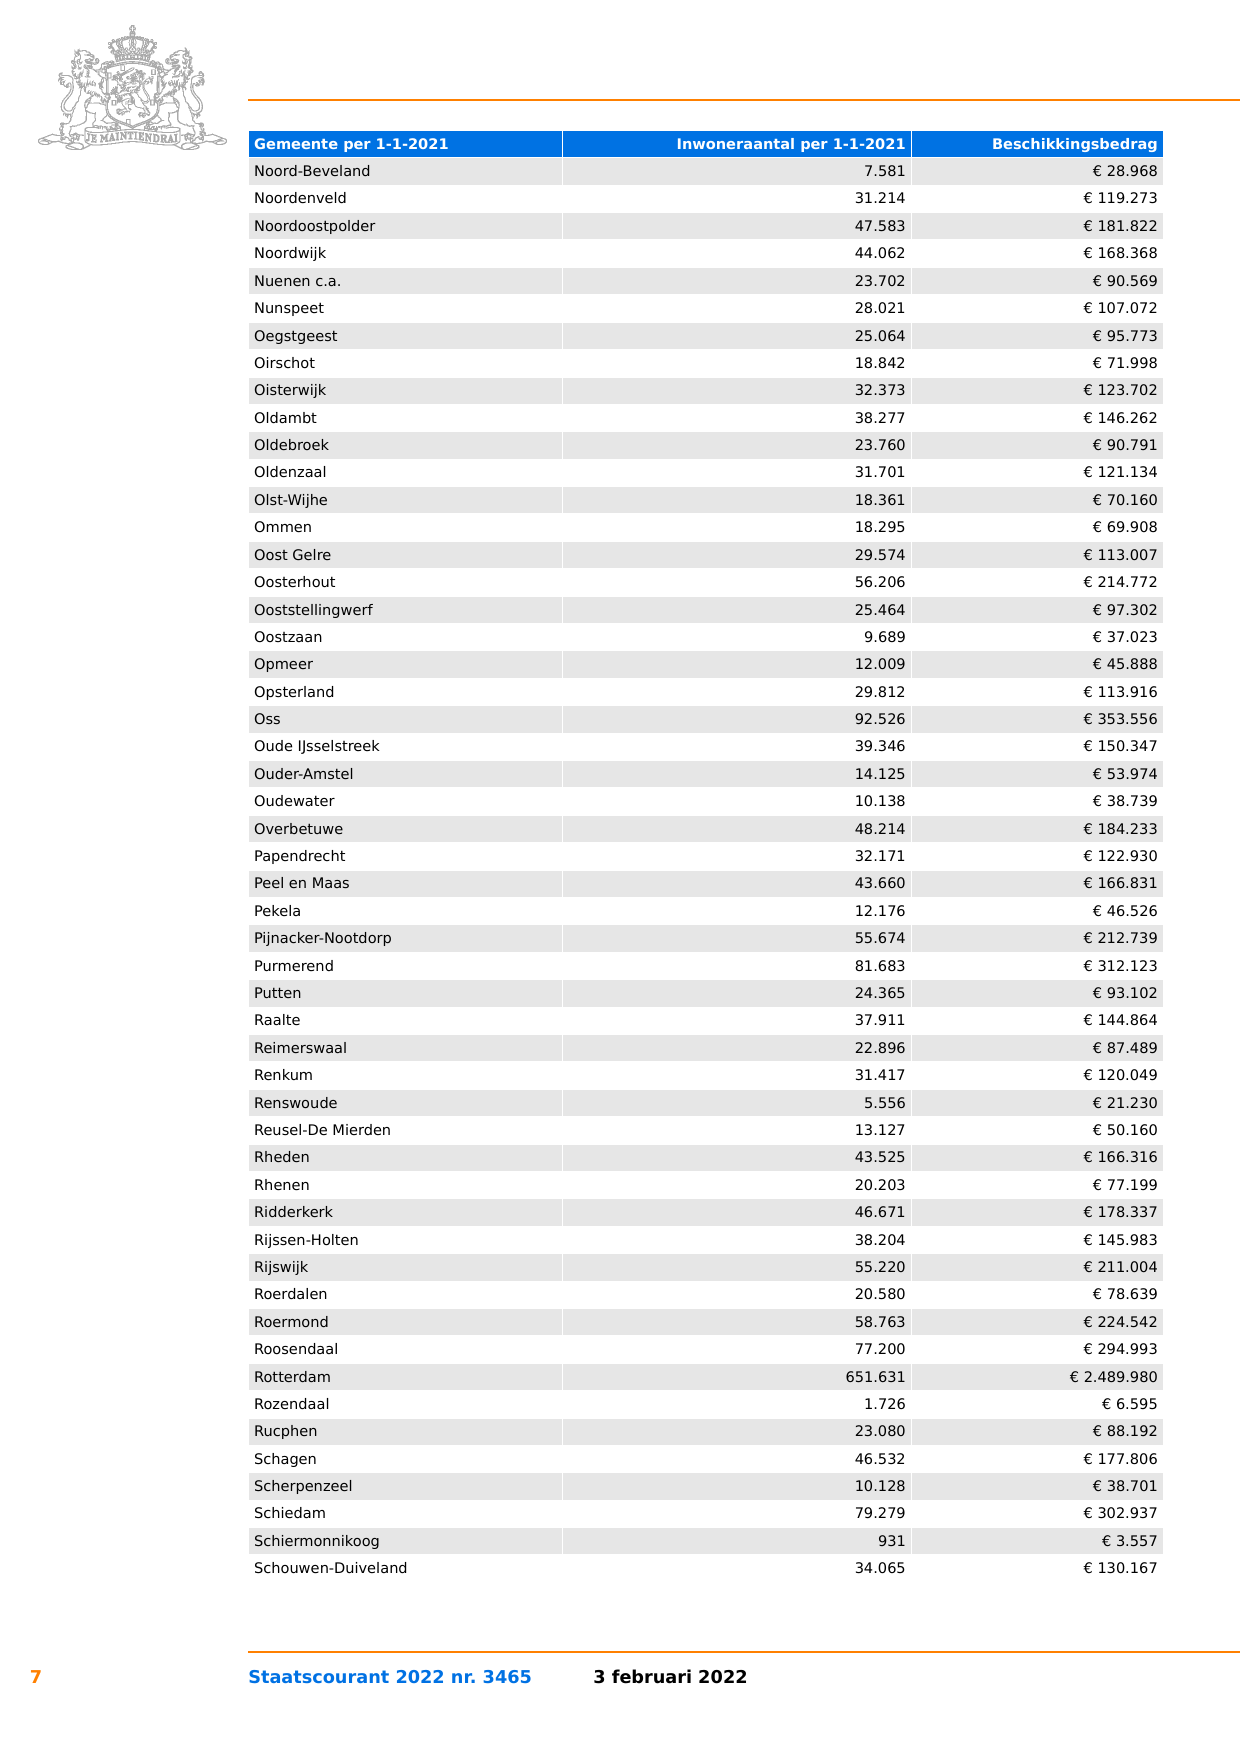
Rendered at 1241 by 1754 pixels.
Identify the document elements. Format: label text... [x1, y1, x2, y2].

table_cell Ommen [249, 515, 562, 541]
table_cell Roermond [249, 1309, 562, 1335]
table_cell € 28.968 [912, 158, 1163, 185]
table_cell 18.295 [563, 515, 911, 541]
table_cell 55.220 [563, 1254, 911, 1281]
table_cell 46.532 [563, 1446, 911, 1472]
table_cell Schagen [249, 1446, 562, 1472]
table_cell 47.583 [563, 213, 911, 239]
table_cell € 146.262 [912, 405, 1163, 431]
table_cell Pijnacker-Nootdorp [249, 925, 562, 952]
table_cell Rucphen [249, 1419, 562, 1445]
table_cell Rozendaal [249, 1391, 562, 1417]
table_cell Pekela [249, 898, 562, 924]
table_cell Ouder-Amstel [249, 761, 562, 787]
table_cell Papendrecht [249, 843, 562, 869]
table_cell € 21.230 [912, 1090, 1163, 1116]
table_cell 9.689 [563, 624, 911, 650]
table_cell Renkum [249, 1063, 562, 1089]
table_cell Purmerend [249, 953, 562, 979]
table_cell € 37.023 [912, 624, 1163, 650]
table_cell € 38.701 [912, 1473, 1163, 1500]
table_cell Olst-Wijhe [249, 487, 562, 513]
table_cell € 184.233 [912, 816, 1163, 842]
table_cell Oegstgeest [249, 323, 562, 349]
table_cell 10.128 [563, 1473, 911, 1500]
table_cell € 113.007 [912, 542, 1163, 568]
table_cell € 107.072 [912, 295, 1163, 322]
table_cell Schiermonnikoog [249, 1528, 562, 1554]
table_cell € 294.993 [912, 1336, 1163, 1363]
table_cell € 166.316 [912, 1145, 1163, 1171]
table_cell € 45.888 [912, 651, 1163, 678]
table_cell € 130.167 [912, 1556, 1163, 1582]
table_cell € 144.864 [912, 1008, 1163, 1034]
table_cell Roosendaal [249, 1336, 562, 1363]
table_cell 931 [563, 1528, 911, 1554]
table_cell Renswoude [249, 1090, 562, 1116]
table_cell Noordoostpolder [249, 213, 562, 239]
table_cell 44.062 [563, 241, 911, 267]
table_cell 24.365 [563, 980, 911, 1007]
table_cell € 88.192 [912, 1419, 1163, 1445]
table_cell € 214.772 [912, 569, 1163, 596]
table_cell € 46.526 [912, 898, 1163, 924]
table_cell € 50.160 [912, 1117, 1163, 1143]
table_cell 25.064 [563, 323, 911, 349]
table_cell € 166.831 [912, 871, 1163, 897]
table_cell 18.842 [563, 350, 911, 376]
table_cell € 2.489.980 [912, 1364, 1163, 1390]
table_cell Reusel-De Mierden [249, 1117, 562, 1143]
table_cell € 181.822 [912, 213, 1163, 239]
table_cell 31.701 [563, 460, 911, 486]
table_cell Oss [249, 706, 562, 733]
table_cell € 95.773 [912, 323, 1163, 349]
table_cell 29.574 [563, 542, 911, 568]
table_cell 28.021 [563, 295, 911, 322]
table_cell Putten [249, 980, 562, 1007]
table_cell 43.660 [563, 871, 911, 897]
picture [38, 25, 227, 150]
table_cell Raalte [249, 1008, 562, 1034]
table_cell 22.896 [563, 1035, 911, 1061]
table_cell Noordenveld [249, 186, 562, 212]
table_cell 31.417 [563, 1063, 911, 1089]
table_cell 81.683 [563, 953, 911, 979]
table_cell 43.525 [563, 1145, 911, 1171]
table_cell € 353.556 [912, 706, 1163, 733]
table_cell € 93.102 [912, 980, 1163, 1007]
table_cell Opsterland [249, 679, 562, 705]
table_cell € 168.368 [912, 241, 1163, 267]
table_cell Reimerswaal [249, 1035, 562, 1061]
table_cell € 122.930 [912, 843, 1163, 869]
table_cell 48.214 [563, 816, 911, 842]
table_cell 56.206 [563, 569, 911, 596]
table_cell Schouwen-Duiveland [249, 1556, 562, 1582]
table_cell Rijswijk [249, 1254, 562, 1281]
table_cell Peel en Maas [249, 871, 562, 897]
table_cell 12.176 [563, 898, 911, 924]
table_cell Nunspeet [249, 295, 562, 322]
table_cell € 38.739 [912, 789, 1163, 815]
table_cell € 145.983 [912, 1227, 1163, 1253]
table_cell 79.279 [563, 1501, 911, 1527]
table_cell Ridderkerk [249, 1199, 562, 1226]
table_cell € 211.004 [912, 1254, 1163, 1281]
table_cell € 53.974 [912, 761, 1163, 787]
table_cell € 97.302 [912, 597, 1163, 623]
table_cell 13.127 [563, 1117, 911, 1143]
table_cell Ooststellingwerf [249, 597, 562, 623]
table_cell 92.526 [563, 706, 911, 733]
table_cell Oisterwijk [249, 378, 562, 404]
table_header Beschikkingsbedrag [912, 131, 1163, 157]
table_cell 651.631 [563, 1364, 911, 1390]
table_cell Roerdalen [249, 1282, 562, 1308]
table_cell Rijssen-Holten [249, 1227, 562, 1253]
table_cell 20.580 [563, 1282, 911, 1308]
table_cell 31.214 [563, 186, 911, 212]
table_cell Oostzaan [249, 624, 562, 650]
table_cell € 224.542 [912, 1309, 1163, 1335]
table_cell € 70.160 [912, 487, 1163, 513]
table_cell € 312.123 [912, 953, 1163, 979]
table_cell € 120.049 [912, 1063, 1163, 1089]
table_cell 25.464 [563, 597, 911, 623]
table_cell 37.911 [563, 1008, 911, 1034]
table_cell Overbetuwe [249, 816, 562, 842]
table_cell € 90.791 [912, 432, 1163, 459]
table_cell 39.346 [563, 734, 911, 760]
table_cell Schiedam [249, 1501, 562, 1527]
table_cell Rotterdam [249, 1364, 562, 1390]
table_cell Oude IJsselstreek [249, 734, 562, 760]
table_cell 77.200 [563, 1336, 911, 1363]
table_cell € 113.916 [912, 679, 1163, 705]
table_cell Scherpenzeel [249, 1473, 562, 1500]
table_cell 18.361 [563, 487, 911, 513]
table_cell € 123.702 [912, 378, 1163, 404]
table_cell € 121.134 [912, 460, 1163, 486]
table_cell 5.556 [563, 1090, 911, 1116]
table_cell 7.581 [563, 158, 911, 185]
table_cell Oost Gelre [249, 542, 562, 568]
table_cell 12.009 [563, 651, 911, 678]
table_header Inwoneraantal per 1-1-2021 [563, 131, 911, 157]
table_cell € 119.273 [912, 186, 1163, 212]
table_cell € 6.595 [912, 1391, 1163, 1417]
table_cell Oldambt [249, 405, 562, 431]
table_cell 55.674 [563, 925, 911, 952]
table_cell 23.702 [563, 268, 911, 294]
table_cell Rheden [249, 1145, 562, 1171]
table_cell 14.125 [563, 761, 911, 787]
table_cell 1.726 [563, 1391, 911, 1417]
table_cell 20.203 [563, 1172, 911, 1198]
table_cell 23.760 [563, 432, 911, 459]
table_cell € 302.937 [912, 1501, 1163, 1527]
table_cell 32.171 [563, 843, 911, 869]
table_cell Oirschot [249, 350, 562, 376]
table_cell 38.204 [563, 1227, 911, 1253]
table_header Gemeente per 1-1-2021 [249, 131, 562, 157]
table_cell Opmeer [249, 651, 562, 678]
table_cell € 69.908 [912, 515, 1163, 541]
table_cell Rhenen [249, 1172, 562, 1198]
table_cell 29.812 [563, 679, 911, 705]
table_cell Oldebroek [249, 432, 562, 459]
table_cell € 3.557 [912, 1528, 1163, 1554]
table_cell 58.763 [563, 1309, 911, 1335]
table_cell Oosterhout [249, 569, 562, 596]
table_cell € 177.806 [912, 1446, 1163, 1472]
table_cell € 178.337 [912, 1199, 1163, 1226]
table_cell 38.277 [563, 405, 911, 431]
table_cell 34.065 [563, 1556, 911, 1582]
table_cell € 78.639 [912, 1282, 1163, 1308]
table_cell 32.373 [563, 378, 911, 404]
table_cell € 87.489 [912, 1035, 1163, 1061]
table_cell 46.671 [563, 1199, 911, 1226]
table_cell 10.138 [563, 789, 911, 815]
table_cell Noordwijk [249, 241, 562, 267]
table_cell Oudewater [249, 789, 562, 815]
table_cell € 150.347 [912, 734, 1163, 760]
table_cell Noord-Beveland [249, 158, 562, 185]
table_cell € 71.998 [912, 350, 1163, 376]
table_cell Nuenen c.a. [249, 268, 562, 294]
table_cell € 77.199 [912, 1172, 1163, 1198]
table_cell Oldenzaal [249, 460, 562, 486]
table_cell € 90.569 [912, 268, 1163, 294]
table_cell 23.080 [563, 1419, 911, 1445]
table_cell € 212.739 [912, 925, 1163, 952]
